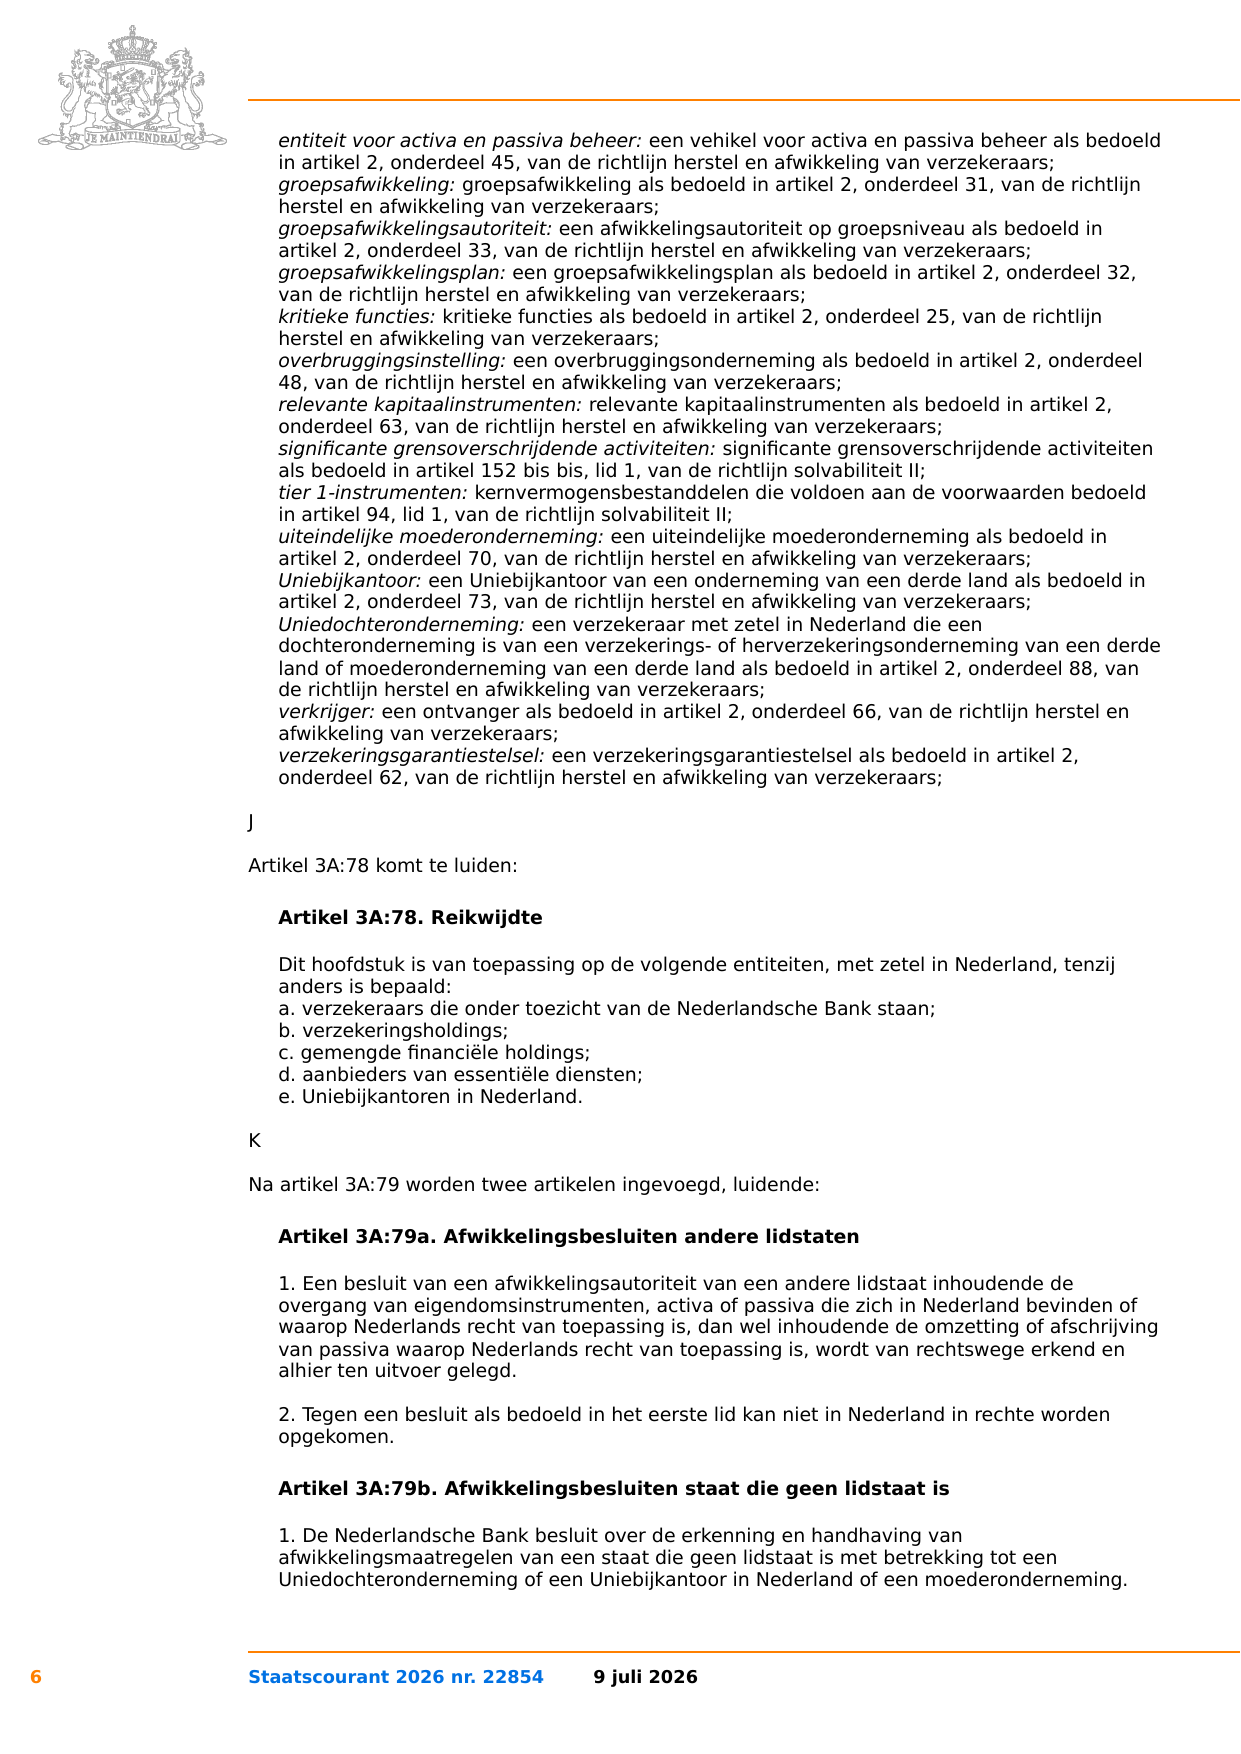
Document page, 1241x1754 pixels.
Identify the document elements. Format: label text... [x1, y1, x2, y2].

text significante grensoverschrijdende activiteiten: significante grensoverschrijdende activiteiten als bedoeld in artikel 152 bis bis, lid 1, van de richtlijn solvabiliteit II; [278, 438, 1163, 482]
subtitle Artikel 3A:78. Reikwijdte [278, 907, 1163, 929]
text 2. Tegen een besluit als bedoeld in het eerste lid kan niet in Nederland in rechte worden opgekomen. [278, 1404, 1163, 1448]
text b. verzekeringsholdings; [278, 1020, 1163, 1042]
text d. aanbieders van essentiële diensten; [278, 1064, 1163, 1086]
text K [248, 1130, 1163, 1152]
text tier 1-instrumenten: kernvermogensbestanddelen die voldoen aan de voorwaarden bedoeld in artikel 94, lid 1, van de richtlijn solvabiliteit II; [278, 482, 1163, 526]
text Dit hoofdstuk is van toepassing op de volgende entiteiten, met zetel in Nederland, tenzij anders is bepaald: [278, 954, 1163, 998]
text entiteit voor activa en passiva beheer: een vehikel voor activa en passiva beheer als bedoeld in artikel 2, onderdeel 45, van de richtlijn herstel en afwikkeling van verzekeraars; [278, 130, 1163, 174]
text Artikel 3A:78 komt te luiden: [248, 855, 1163, 877]
text groepsafwikkeling: groepsafwikkeling als bedoeld in artikel 2, onderdeel 31, van de richtlijn herstel en afwikkeling van verzekeraars; [278, 174, 1163, 218]
text c. gemengde financiële holdings; [278, 1042, 1163, 1064]
subtitle Artikel 3A:79b. Afwikkelingsbesluiten staat die geen lidstaat is [278, 1478, 1163, 1500]
text e. Uniebijkantoren in Nederland. [278, 1086, 1163, 1108]
text overbruggingsinstelling: een overbruggingsonderneming als bedoeld in artikel 2, onderdeel 48, van de richtlijn herstel en afwikkeling van verzekeraars; [278, 350, 1163, 394]
text Uniedochteronderneming: een verzekeraar met zetel in Nederland die een dochteronderneming is van een verzekerings- of herverzekeringsonderneming van een derde land of moederonderneming van een derde land als bedoeld in artikel 2, onderdeel 88, van de richtlijn herstel en afwikkeling van verzekeraars; [278, 613, 1163, 701]
text groepsafwikkelingsplan: een groepsafwikkelingsplan als bedoeld in artikel 2, onderdeel 32, van de richtlijn herstel en afwikkeling van verzekeraars; [278, 262, 1163, 306]
text J [248, 811, 1163, 833]
text 1. Een besluit van een afwikkelingsautoriteit van een andere lidstaat inhoudende de overgang van eigendomsinstrumenten, activa of passiva die zich in Nederland bevinden of waarop Nederlands recht van toepassing is, dan wel inhoudende de omzetting of afschrijving van passiva waarop Nederlands recht van toepassing is, wordt van rechtswege erkend en alhier ten uitvoer gelegd. [278, 1272, 1163, 1382]
subtitle Artikel 3A:79a. Afwikkelingsbesluiten andere lidstaten [278, 1226, 1163, 1247]
text a. verzekeraars die onder toezicht van de Nederlandsche Bank staan; [278, 998, 1163, 1020]
text relevante kapitaalinstrumenten: relevante kapitaalinstrumenten als bedoeld in artikel 2, onderdeel 63, van de richtlijn herstel en afwikkeling van verzekeraars; [278, 394, 1163, 438]
text Uniebijkantoor: een Uniebijkantoor van een onderneming van een derde land als bedoeld in artikel 2, onderdeel 73, van de richtlijn herstel en afwikkeling van verzekeraars; [278, 569, 1163, 613]
text verkrijger: een ontvanger als bedoeld in artikel 2, onderdeel 66, van de richtlijn herstel en afwikkeling van verzekeraars; [278, 701, 1163, 745]
text 1. De Nederlandsche Bank besluit over de erkenning en handhaving van afwikkelingsmaatregelen van een staat die geen lidstaat is met betrekking tot een Uniedochteronderneming of een Uniebijkantoor in Nederland of een moederonderneming. [278, 1525, 1163, 1591]
picture [38, 25, 227, 150]
text uiteindelijke moederonderneming: een uiteindelijke moederonderneming als bedoeld in artikel 2, onderdeel 70, van de richtlijn herstel en afwikkeling van verzekeraars; [278, 526, 1163, 569]
text kritieke functies: kritieke functies als bedoeld in artikel 2, onderdeel 25, van de richtlijn herstel en afwikkeling van verzekeraars; [278, 306, 1163, 350]
text verzekeringsgarantiestelsel: een verzekeringsgarantiestelsel als bedoeld in artikel 2, onderdeel 62, van de richtlijn herstel en afwikkeling van verzekeraars; [278, 745, 1163, 789]
text groepsafwikkelingsautoriteit: een afwikkelingsautoriteit op groepsniveau als bedoeld in artikel 2, onderdeel 33, van de richtlijn herstel en afwikkeling van verzekeraars; [278, 218, 1163, 262]
text Na artikel 3A:79 worden twee artikelen ingevoegd, luidende: [248, 1173, 1163, 1196]
